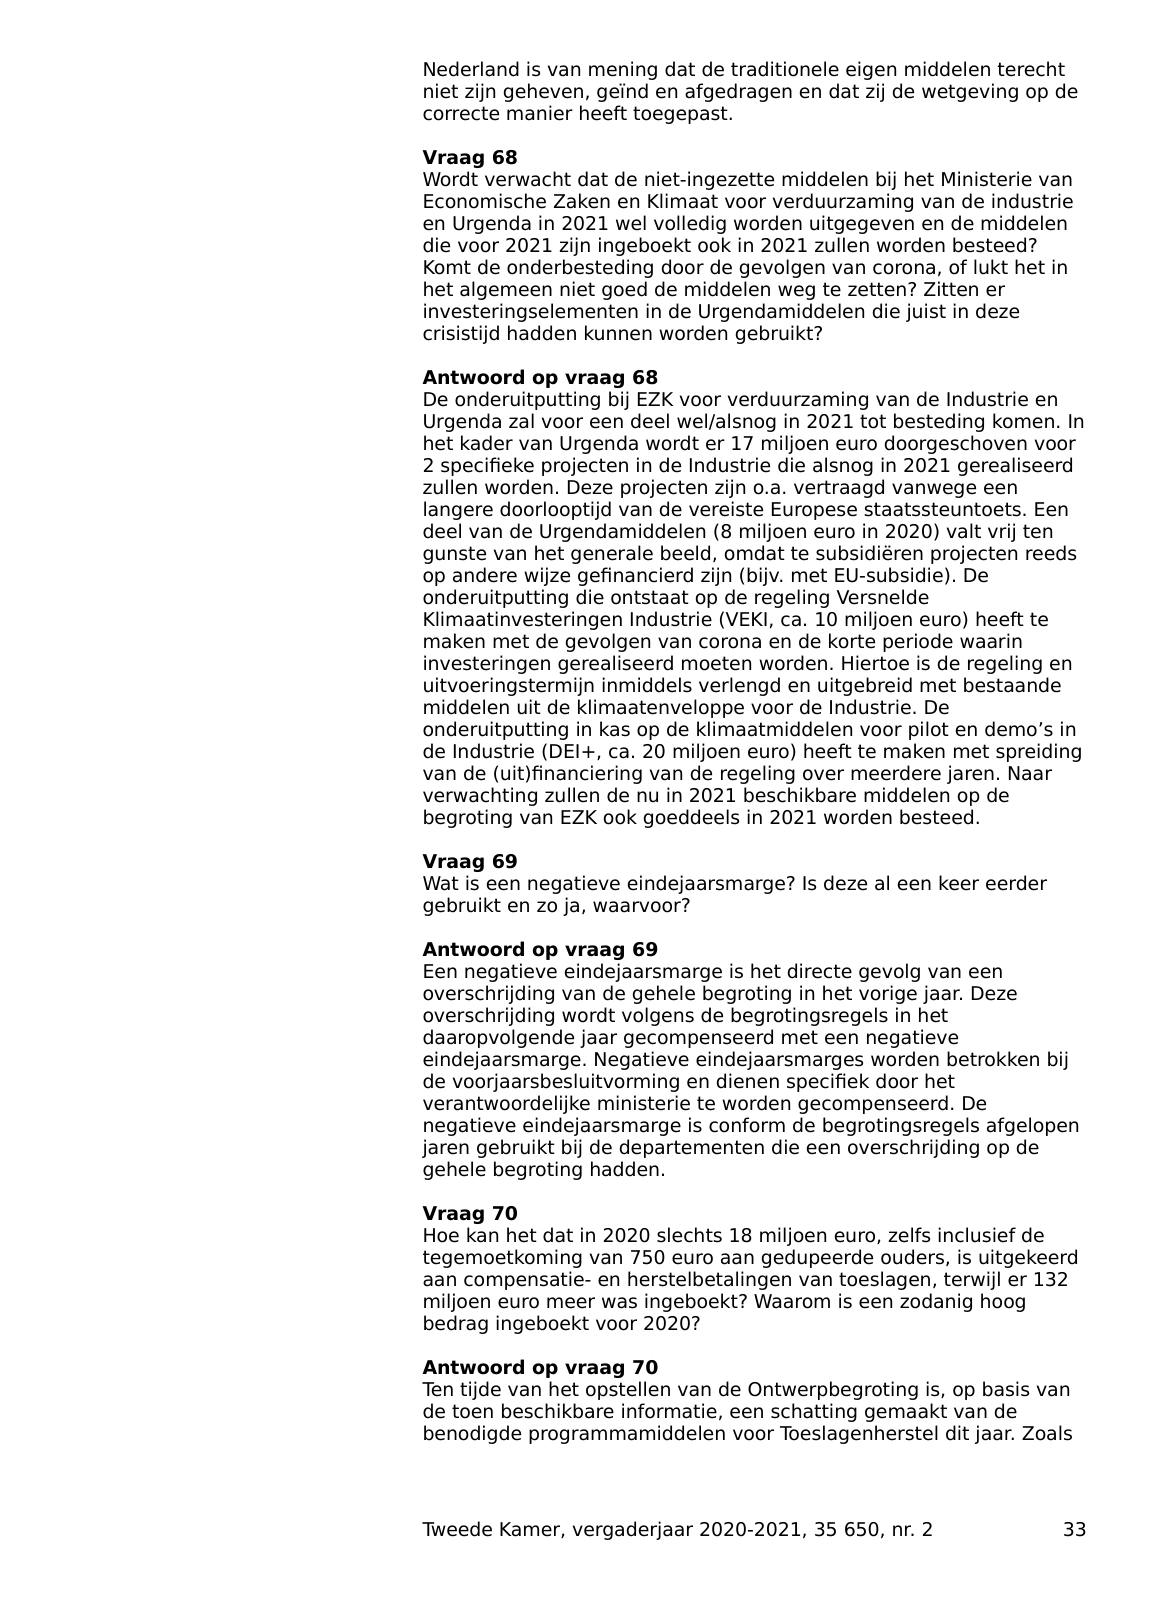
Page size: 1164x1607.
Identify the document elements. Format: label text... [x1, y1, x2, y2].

text Hoe kan het dat in 2020 slechts 18 miljoen euro, zelfs inclusief de tegemoetkoming van 750 euro aan gedupeerde ouders, is uitgekeerd aan compensatie- en herstelbetalingen van toeslagen, terwijl er 132 miljoen euro meer was ingeboekt? Waarom is een zodanig hoog bedrag ingeboekt voor 2020? [422, 1225, 1087, 1335]
text Nederland is van mening dat de traditionele eigen middelen terecht niet zijn geheven, geïnd en afgedragen en dat zij de wetgeving op de correcte manier heeft toegepast. [422, 59, 1087, 125]
text De onderuitputting bij EZK voor verduurzaming van de Industrie en Urgenda zal voor een deel wel/alsnog in 2021 tot besteding komen. In het kader van Urgenda wordt er 17 miljoen euro doorgeschoven voor 2 specifieke projecten in de Industrie die alsnog in 2021 gerealiseerd zullen worden. Deze projecten zijn o.a. vertraagd vanwege een langere doorlooptijd van de vereiste Europese staatssteuntoets. Een deel van de Urgendamiddelen (8 miljoen euro in 2020) valt vrij ten gunste van het generale beeld, omdat te subsidiëren projecten reeds op andere wijze gefinancierd zijn (bijv. met EU-subsidie). De onderuitputting die ontstaat op de regeling Versnelde Klimaatinvesteringen Industrie (VEKI, ca. 10 miljoen euro) heeft te maken met de gevolgen van corona en de korte periode waarin investeringen gerealiseerd moeten worden. Hiertoe is de regeling en uitvoeringstermijn inmiddels verlengd en uitgebreid met bestaande middelen uit de klimaatenveloppe voor de Industrie. De onderuitputting in kas op de klimaatmiddelen voor pilot en demo’s in de Industrie (DEI+, ca. 20 miljoen euro) heeft te maken met spreiding van de (uit)financiering van de regeling over meerdere jaren. Naar verwachting zullen de nu in 2021 beschikbare middelen op de begroting van EZK ook goeddeels in 2021 worden besteed. [422, 389, 1087, 829]
text Ten tijde van het opstellen van de Ontwerpbegroting is, op basis van de toen beschikbare informatie, een schatting gemaakt van de benodigde programmamiddelen voor Toeslagenherstel dit jaar. Zoals [422, 1379, 1087, 1445]
text Wordt verwacht dat de niet-ingezette middelen bij het Ministerie van Economische Zaken en Klimaat voor verduurzaming van de industrie en Urgenda in 2021 wel volledig worden uitgegeven en de middelen die voor 2021 zijn ingeboekt ook in 2021 zullen worden besteed? Komt de onderbesteding door de gevolgen van corona, of lukt het in het algemeen niet goed de middelen weg te zetten? Zitten er investeringselementen in de Urgendamiddelen die juist in deze crisistijd hadden kunnen worden gebruikt? [422, 169, 1087, 345]
text Antwoord op vraag 69 [422, 939, 1087, 961]
text Wat is een negatieve eindejaarsmarge? Is deze al een keer eerder gebruikt en zo ja, waarvoor? [422, 873, 1087, 917]
text Vraag 69 [422, 851, 1087, 873]
text Vraag 70 [422, 1203, 1087, 1225]
text Vraag 68 [422, 147, 1087, 169]
text Antwoord op vraag 70 [422, 1357, 1087, 1379]
text Een negatieve eindejaarsmarge is het directe gevolg van een overschrijding van de gehele begroting in het vorige jaar. Deze overschrijding wordt volgens de begrotingsregels in het daaropvolgende jaar gecompenseerd met een negatieve eindejaarsmarge. Negatieve eindejaarsmarges worden betrokken bij de voorjaarsbesluitvorming en dienen specifiek door het verantwoordelijke ministerie te worden gecompenseerd. De negatieve eindejaarsmarge is conform de begrotingsregels afgelopen jaren gebruikt bij de departementen die een overschrijding op de gehele begroting hadden. [422, 961, 1087, 1181]
text Antwoord op vraag 68 [422, 367, 1087, 389]
